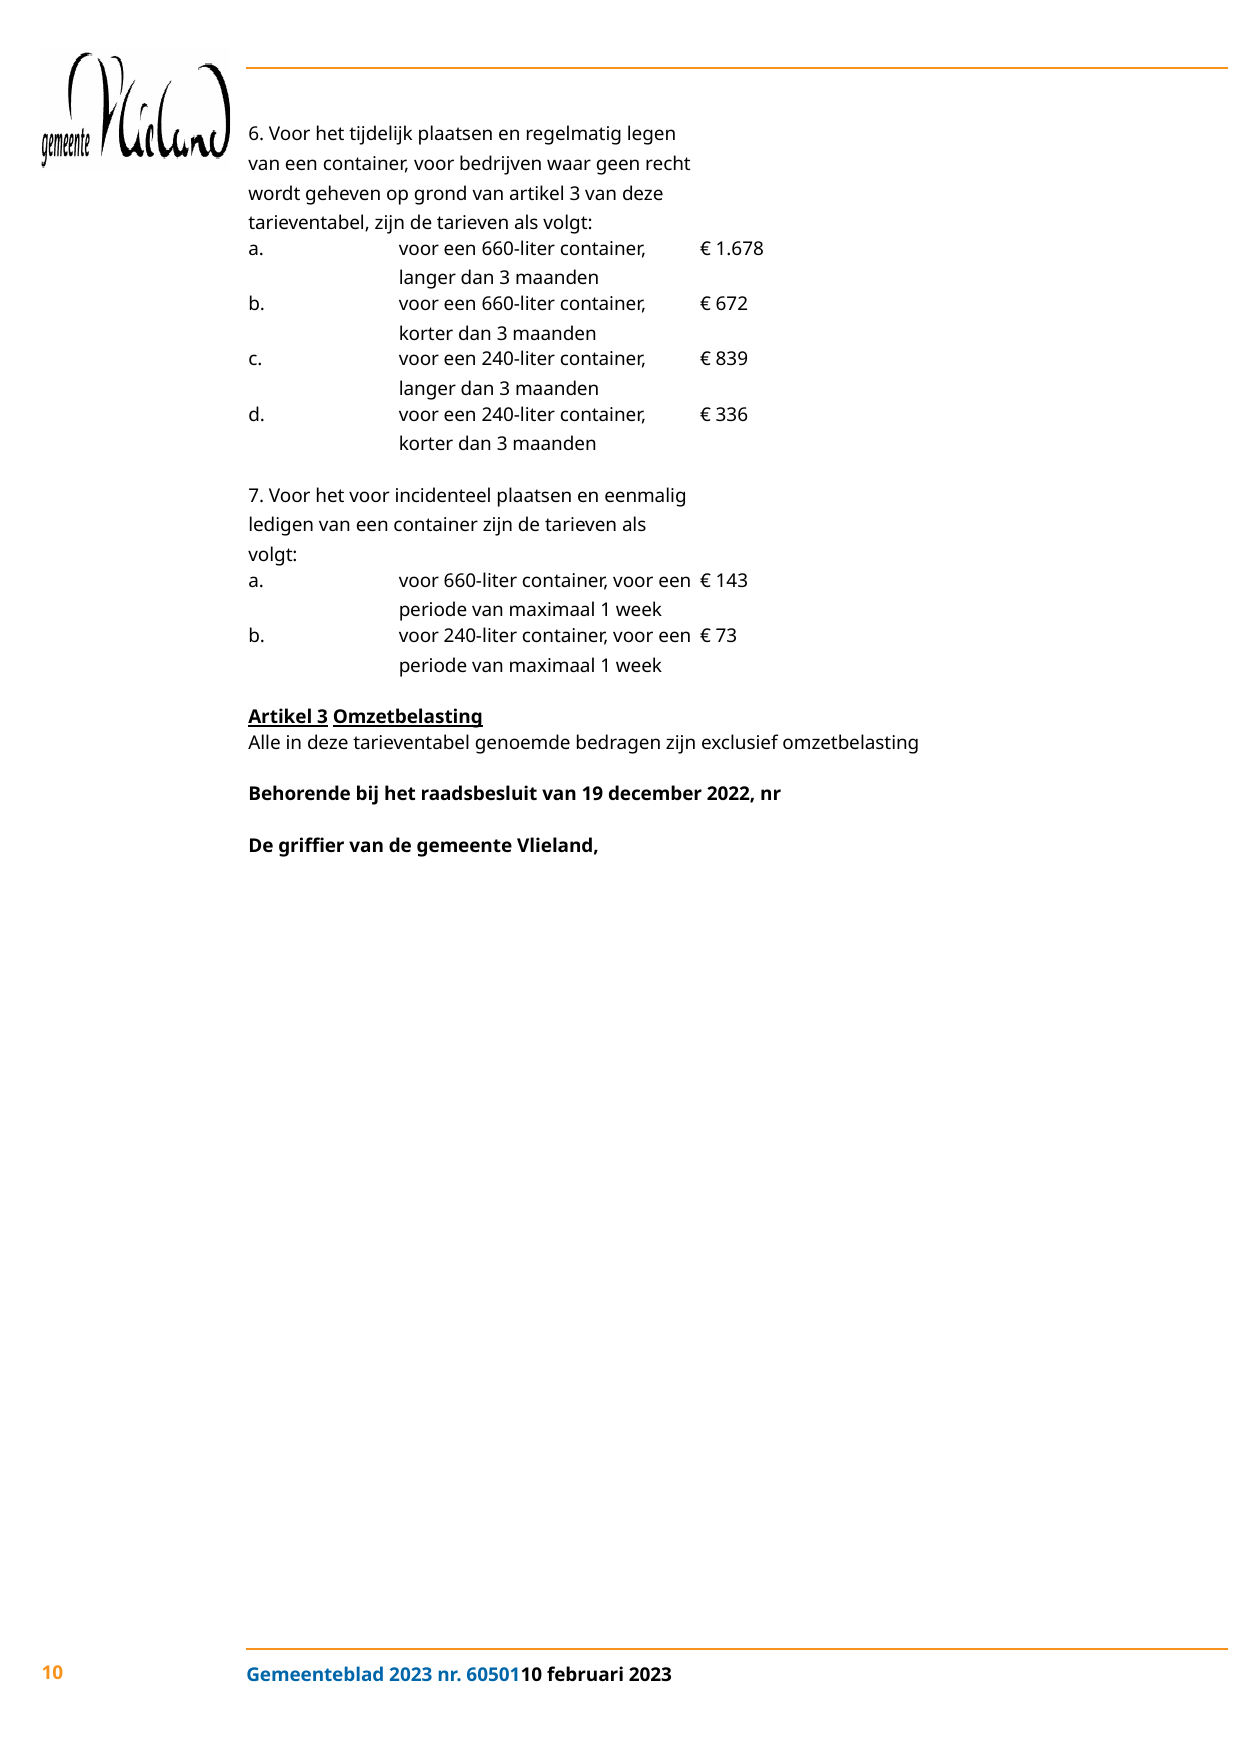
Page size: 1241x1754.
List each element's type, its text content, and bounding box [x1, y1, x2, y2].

table_cell voor een 240-liter container, korter dan 3 maanden [399, 401, 700, 456]
table_cell Alle in deze tarieventabel genoemde bedragen zijn exclusief omzetbelasting [248, 729, 1152, 755]
table_cell [399, 456, 700, 482]
table_cell € 1.678 [700, 235, 1152, 290]
table_cell [1001, 780, 1152, 806]
table_cell [1001, 755, 1152, 780]
table_cell 7. Voor het voor incidenteel plaatsen en eenmalig ledigen van een container zijn de tarieven als volgt: [248, 482, 700, 567]
picture [41, 47, 231, 172]
table_cell [700, 121, 1152, 235]
table_cell voor een 660-liter container, korter dan 3 maanden [399, 290, 700, 346]
table_cell a. [248, 235, 398, 290]
table_cell voor een 240-liter container, langer dan 3 maanden [399, 346, 700, 401]
table_cell voor 660-liter container, voor een periode van maximaal 1 week [399, 567, 700, 622]
table_cell [248, 678, 398, 703]
table_cell Behorende bij het raadsbesluit van 19 december 2022, nr [248, 780, 1001, 806]
table_cell € 672 [700, 290, 1152, 346]
table_cell € 336 [700, 401, 1152, 456]
table_cell [248, 456, 398, 482]
table_cell [1001, 806, 1152, 832]
table_cell [1001, 678, 1152, 703]
table_cell c. [248, 346, 398, 401]
table_cell Artikel 3 Omzetbelasting [248, 703, 1001, 729]
table_cell [399, 95, 700, 121]
table_cell [399, 678, 1001, 703]
table_cell [248, 806, 398, 832]
table_cell b. [248, 290, 398, 346]
table_cell [248, 755, 398, 780]
table_cell € 73 [700, 622, 1152, 677]
table_cell 6. Voor het tijdelijk plaatsen en regelmatig legen van een container, voor bedrijven waar geen recht wordt geheven op grond van artikel 3 van deze tarieventabel, zijn de tarieven als volgt: [248, 121, 700, 235]
table_cell voor een 660-liter container, langer dan 3 maanden [399, 235, 700, 290]
table_cell d. [248, 401, 398, 456]
table_cell De griffier van de gemeente Vlieland, [248, 832, 1152, 858]
table_cell b. [248, 622, 398, 677]
table_cell [399, 755, 1001, 780]
table_cell € 143 [700, 567, 1152, 622]
table_cell voor 240-liter container, voor een periode van maximaal 1 week [399, 622, 700, 677]
table_cell [248, 95, 398, 121]
table_cell [700, 482, 1152, 567]
table_cell € 839 [700, 346, 1152, 401]
table_cell [1001, 703, 1152, 729]
table_cell [700, 95, 1152, 121]
table_cell a. [248, 567, 398, 622]
table_cell [399, 806, 1001, 832]
table_cell [700, 456, 1152, 482]
